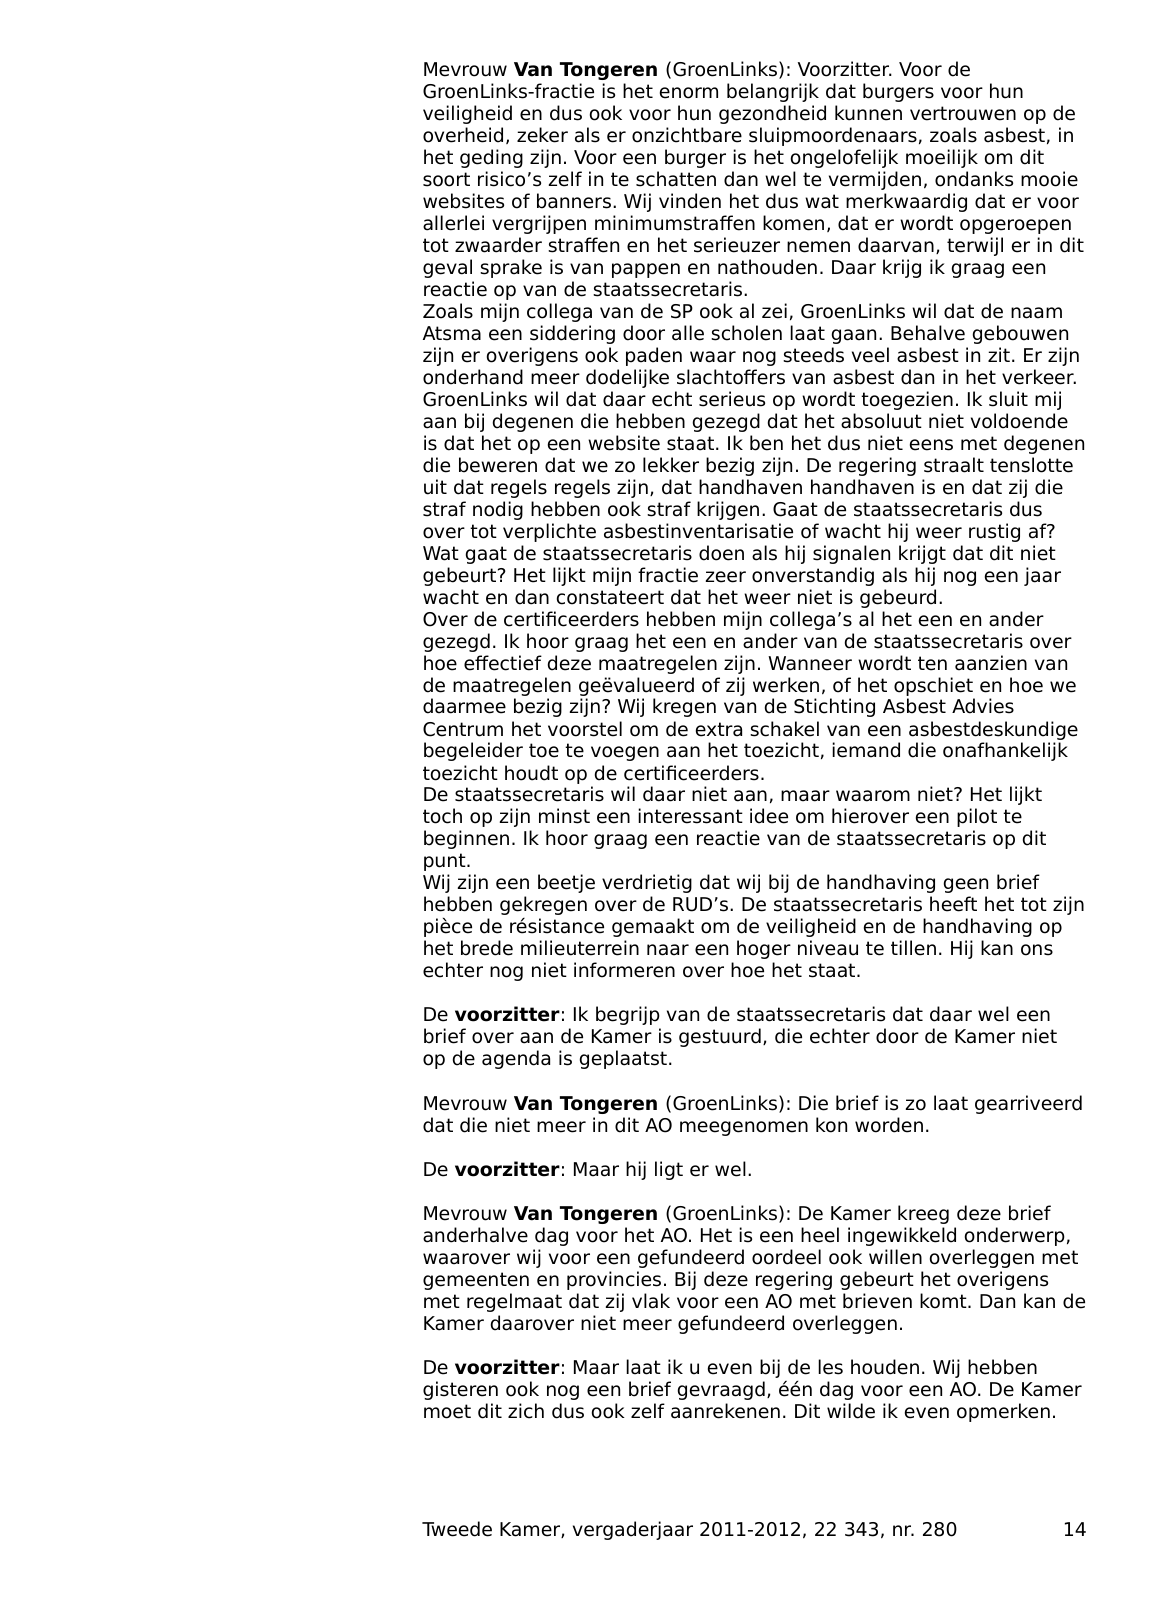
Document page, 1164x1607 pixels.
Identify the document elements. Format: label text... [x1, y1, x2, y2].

text Mevrouw Van Tongeren (GroenLinks): Die brief is zo laat gearriveerd dat die niet meer in dit AO meegenomen kon worden. [422, 1092, 1087, 1136]
text Mevrouw Van Tongeren (GroenLinks): De Kamer kreeg deze brief anderhalve dag voor het AO. Het is een heel ingewikkeld onderwerp, waarover wij voor een gefundeerd oordeel ook willen overleggen met gemeenten en provincies. Bij deze regering gebeurt het overigens met regelmaat dat zij vlak voor een AO met brieven komt. Dan kan de Kamer daarover niet meer gefundeerd overleggen. [422, 1203, 1087, 1335]
text De voorzitter: Maar laat ik u even bij de les houden. Wij hebben gisteren ook nog een brief gevraagd, één dag voor een AO. De Kamer moet dit zich dus ook zelf aanrekenen. Dit wilde ik even opmerken. [422, 1357, 1087, 1423]
text Over de certificeerders hebben mijn collega’s al het een en ander gezegd. Ik hoor graag het een en ander van de staatssecretaris over hoe effectief deze maatregelen zijn. Wanneer wordt ten aanzien van de maatregelen geëvalueerd of zij werken, of het opschiet en hoe we daarmee bezig zijn? Wij kregen van de Stichting Asbest Advies Centrum het voorstel om de extra schakel van een asbestdeskundige begeleider toe te voegen aan het toezicht, iemand die onafhankelijk toezicht houdt op de certificeerders. [422, 608, 1087, 784]
text De staatssecretaris wil daar niet aan, maar waarom niet? Het lijkt toch op zijn minst een interessant idee om hierover een pilot te beginnen. Ik hoor graag een reactie van de staatssecretaris op dit punt. [422, 784, 1087, 872]
text Zoals mijn collega van de SP ook al zei, GroenLinks wil dat de naam Atsma een siddering door alle scholen laat gaan. Behalve gebouwen zijn er overigens ook paden waar nog steeds veel asbest in zit. Er zijn onderhand meer dodelijke slachtoffers van asbest dan in het verkeer. GroenLinks wil dat daar echt serieus op wordt toegezien. Ik sluit mij aan bij degenen die hebben gezegd dat het absoluut niet voldoende is dat het op een website staat. Ik ben het dus niet eens met degenen die beweren dat we zo lekker bezig zijn. De regering straalt tenslotte uit dat regels regels zijn, dat handhaven handhaven is en dat zij die straf nodig hebben ook straf krijgen. Gaat de staatssecretaris dus over tot verplichte asbestinventarisatie of wacht hij weer rustig af? Wat gaat de staatssecretaris doen als hij signalen krijgt dat dit niet gebeurt? Het lijkt mijn fractie zeer onverstandig als hij nog een jaar wacht en dan constateert dat het weer niet is gebeurd. [422, 301, 1087, 608]
text Mevrouw Van Tongeren (GroenLinks): Voorzitter. Voor de GroenLinks-fractie is het enorm belangrijk dat burgers voor hun veiligheid en dus ook voor hun gezondheid kunnen vertrouwen op de overheid, zeker als er onzichtbare sluipmoordenaars, zoals asbest, in het geding zijn. Voor een burger is het ongelofelijk moeilijk om dit soort risico’s zelf in te schatten dan wel te vermijden, ondanks mooie websites of banners. Wij vinden het dus wat merkwaardig dat er voor allerlei vergrijpen minimumstraffen komen, dat er wordt opgeroepen tot zwaarder straffen en het serieuzer nemen daarvan, terwijl er in dit geval sprake is van pappen en nathouden. Daar krijg ik graag een reactie op van de staatssecretaris. [422, 59, 1087, 301]
text Wij zijn een beetje verdrietig dat wij bij de handhaving geen brief hebben gekregen over de RUD’s. De staatssecretaris heeft het tot zijn pièce de résistance gemaakt om de veiligheid en de handhaving op het brede milieuterrein naar een hoger niveau te tillen. Hij kan ons echter nog niet informeren over hoe het staat. [422, 872, 1087, 982]
text De voorzitter: Maar hij ligt er wel. [422, 1159, 1087, 1181]
text De voorzitter: Ik begrijp van de staatssecretaris dat daar wel een brief over aan de Kamer is gestuurd, die echter door de Kamer niet op de agenda is geplaatst. [422, 1004, 1087, 1070]
